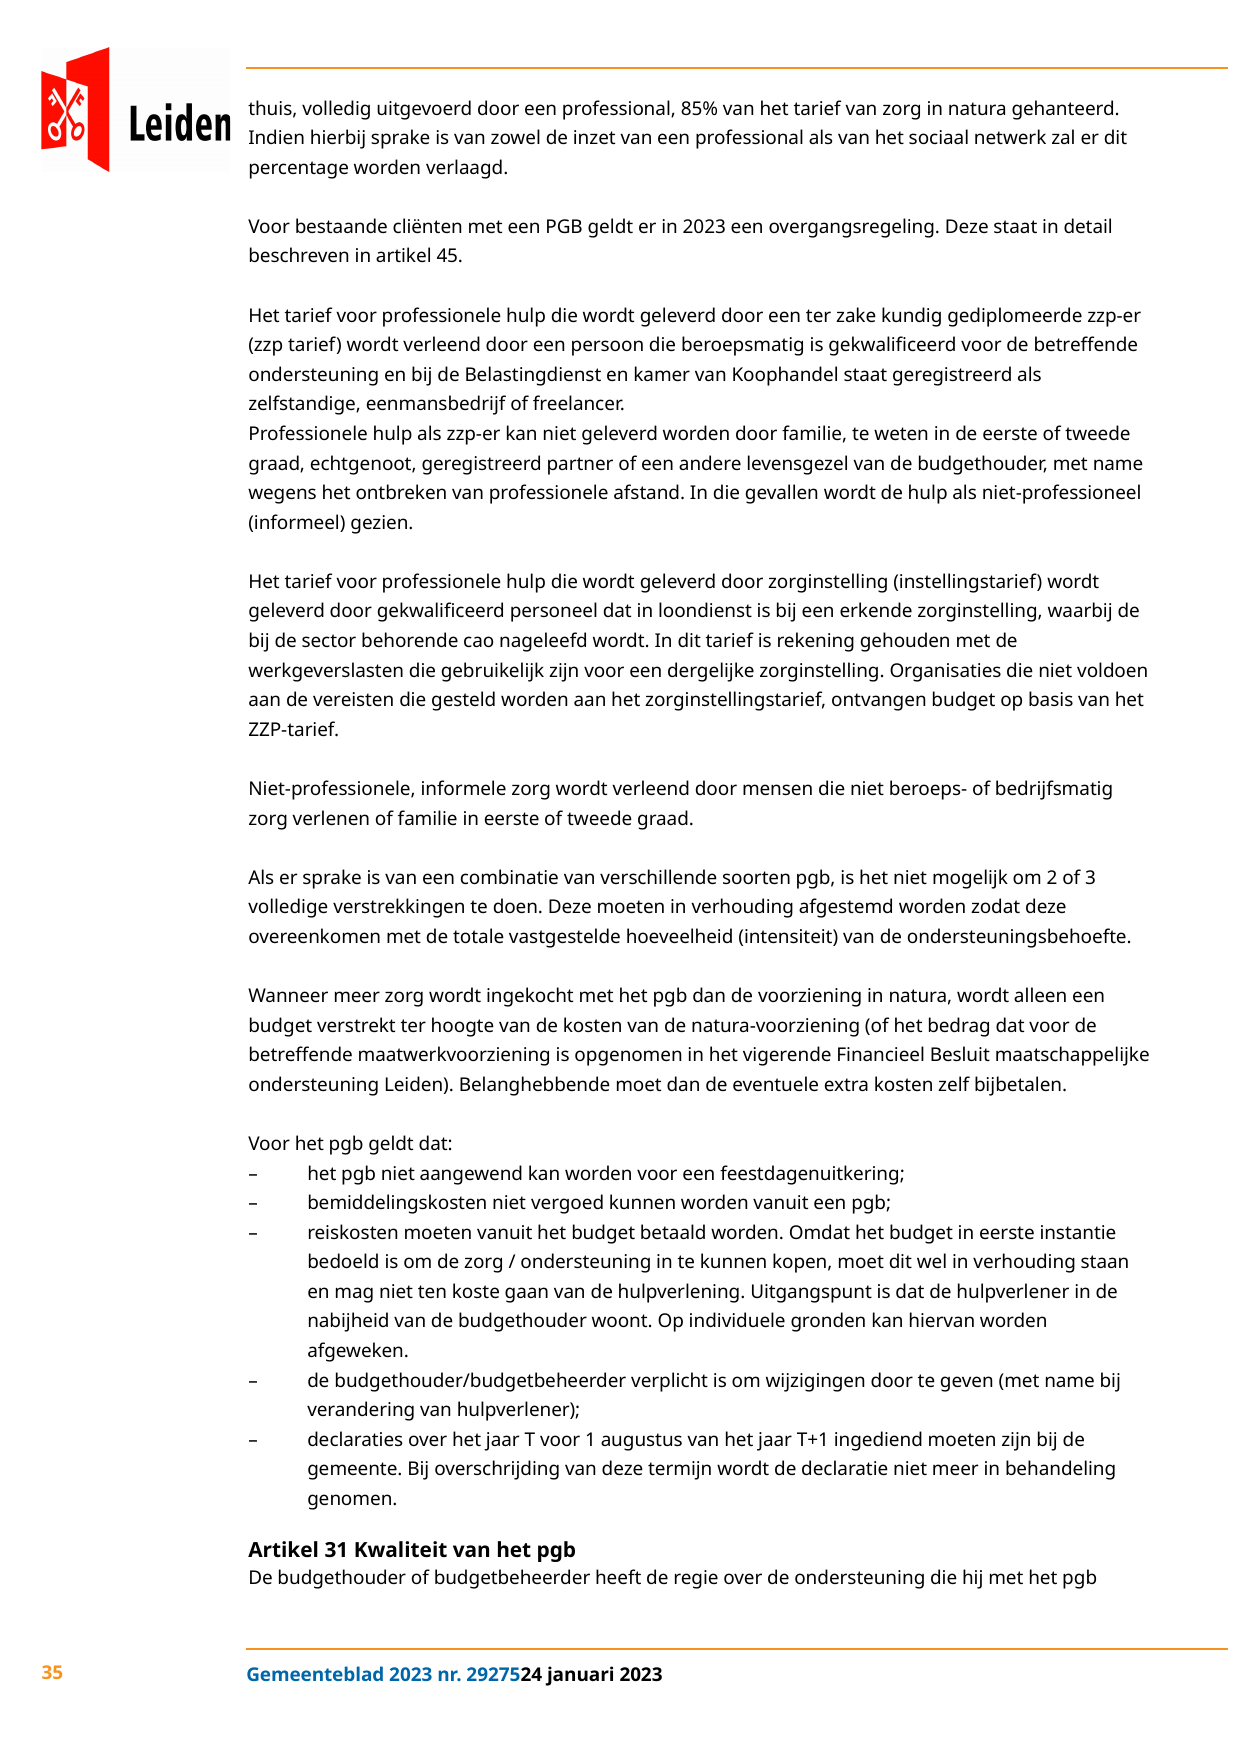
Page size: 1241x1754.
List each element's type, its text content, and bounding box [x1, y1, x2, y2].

list de budgethouder/budgetbeheerder verplicht is om wijzigingen door te geven (met name bij verandering van hulpverlener); [248, 1367, 1152, 1422]
text Voor het pgb geldt dat: [248, 1130, 1152, 1156]
text Het tarief voor professionele hulp die wordt geleverd door zorginstelling (instellingstarief) wordt geleverd door gekwalificeerd personeel dat in loondienst is bij een erkende zorginstelling, waarbij de bij de sector behorende cao nageleefd wordt. In dit tarief is rekening gehouden met de werkgeverslasten die gebruikelijk zijn voor een dergelijke zorginstelling. Organisaties die niet voldoen aan de vereisten die gesteld worden aan het zorginstellingstarief, ontvangen budget op basis van het ZZP-tarief. [248, 568, 1152, 742]
list declaraties over het jaar T voor 1 augustus van het jaar T+1 ingediend moeten zijn bij de gemeente. Bij overschrijding van deze termijn wordt de declaratie niet meer in behandeling genomen. [248, 1426, 1152, 1511]
text Het tarief voor professionele hulp die wordt geleverd door een ter zake kundig gediplomeerde zzp-er (zzp tarief) wordt verleend door een persoon die beroepsmatig is gekwalificeerd voor de betreffende ondersteuning en bij de Belastingdienst en kamer van Koophandel staat geregistreerd als zelfstandige, eenmansbedrijf of freelancer. [248, 302, 1152, 416]
text Wanneer meer zorg wordt ingekocht met het pgb dan de voorziening in natura, wordt alleen een budget verstrekt ter hoogte van de kosten van de natura-voorziening (of het bedrag dat voor de betreffende maatwerkvoorziening is opgenomen in het vigerende Financieel Besluit maatschappelijke ondersteuning Leiden). Belanghebbende moet dan de eventuele extra kosten zelf bijbetalen. [248, 982, 1152, 1097]
text Artikel 31 Kwaliteit van het pgb [248, 1536, 1152, 1564]
text Niet-professionele, informele zorg wordt verleend door mensen die niet beroeps- of bedrijfsmatig zorg verlenen of familie in eerste of tweede graad. [248, 775, 1152, 831]
list bemiddelingskosten niet vergoed kunnen worden vanuit een pgb; [248, 1189, 1152, 1215]
text thuis, volledig uitgevoerd door een professional, 85% van het tarief van zorg in natura gehanteerd. Indien hierbij sprake is van zowel de inzet van een professional als van het sociaal netwerk zal er dit percentage worden verlaagd. [248, 95, 1152, 180]
text Professionele hulp als zzp-er kan niet geleverd worden door familie, te weten in de eerste of tweede graad, echtgenoot, geregistreerd partner of een andere levensgezel van de budgethouder, met name wegens het ontbreken van professionele afstand. In die gevallen wordt de hulp als niet-professioneel (informeel) gezien. [248, 420, 1152, 535]
text Als er sprake is van een combinatie van verschillende soorten pgb, is het niet mogelijk om 2 of 3 volledige verstrekkingen te doen. Deze moeten in verhouding afgestemd worden zodat deze overeenkomen met de totale vastgestelde hoeveelheid (intensiteit) van de ondersteuningsbehoefte. [248, 864, 1152, 949]
text De budgethouder of budgetbeheerder heeft de regie over de ondersteuning die hij met het pgb [248, 1564, 1152, 1590]
list het pgb niet aangewend kan worden voor een feestdagenuitkering; [248, 1160, 1152, 1186]
text Voor bestaande cliënten met een PGB geldt er in 2023 een overgangsregeling. Deze staat in detail beschreven in artikel 45. [248, 213, 1152, 268]
picture [41, 47, 231, 172]
list reiskosten moeten vanuit het budget betaald worden. Omdat het budget in eerste instantie bedoeld is om de zorg / ondersteuning in te kunnen kopen, moet dit wel in verhouding staan en mag niet ten koste gaan van de hulpverlening. Uitgangspunt is dat de hulpverlener in de nabijheid van de budgethouder woont. Op individuele gronden kan hiervan worden afgeweken. [248, 1219, 1152, 1363]
